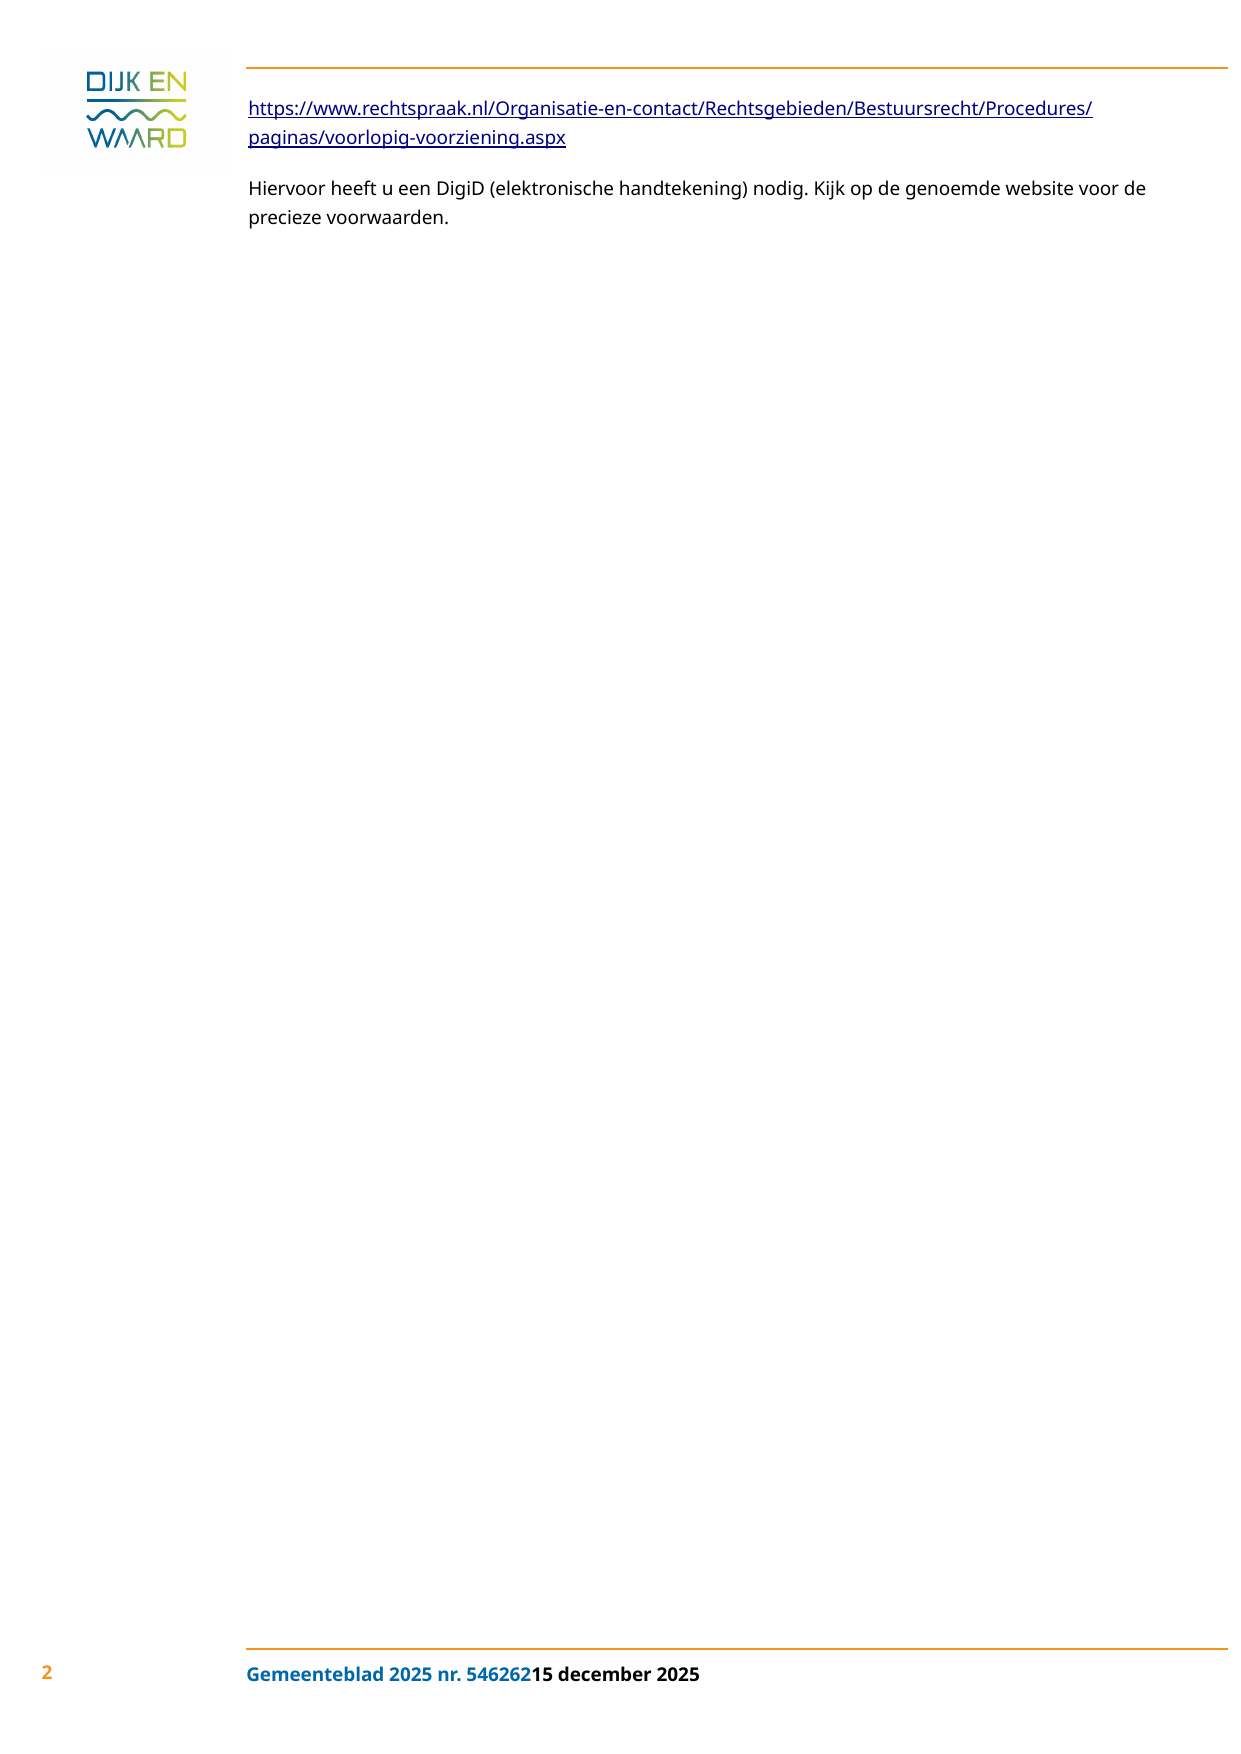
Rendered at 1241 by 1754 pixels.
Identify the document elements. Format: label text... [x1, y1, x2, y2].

text https://www.rechtspraak.nl/Organisatie-en-contact/Rechtsgebieden/Bestuursrecht/Procedures/paginas/voorlopig-voorziening.aspx [248, 95, 1152, 150]
text Hiervoor heeft u een DigiD (elektronische handtekening) nodig. Kijk op de genoemde website voor de precieze voorwaarden. [248, 175, 1152, 230]
picture [41, 47, 231, 172]
